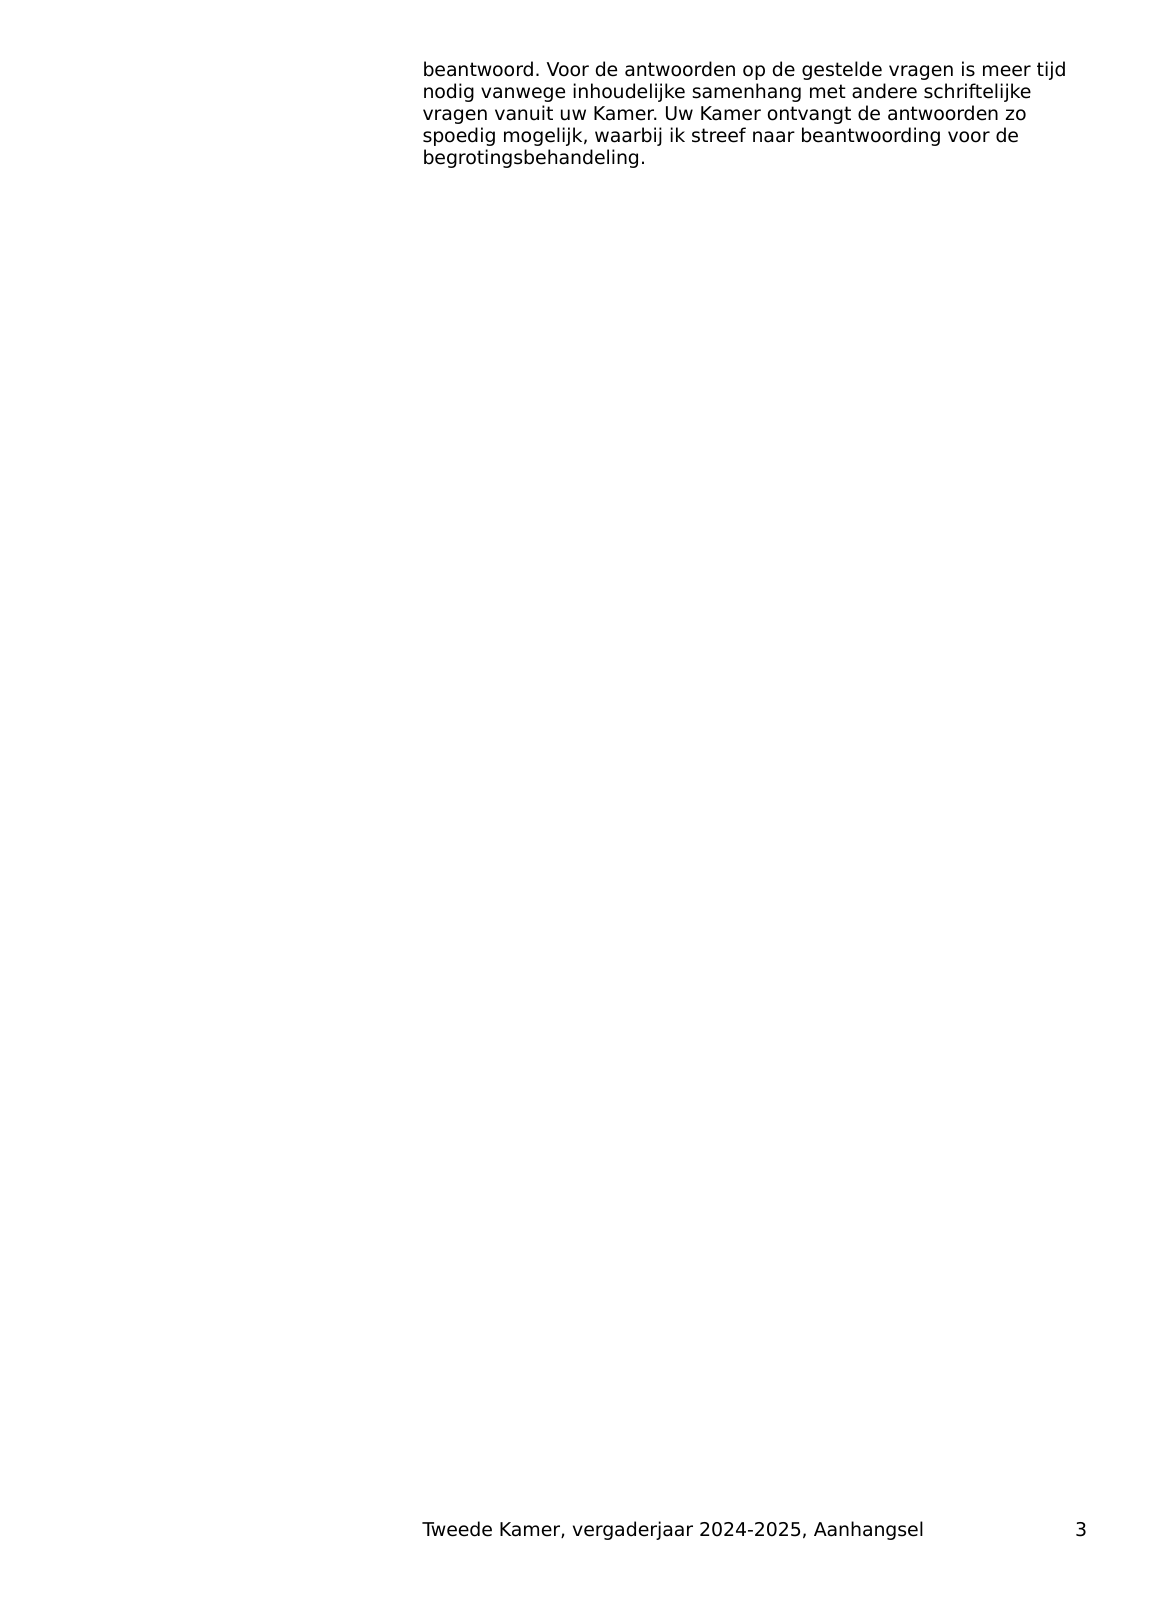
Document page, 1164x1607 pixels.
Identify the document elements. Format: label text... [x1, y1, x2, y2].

text beantwoord. Voor de antwoorden op de gestelde vragen is meer tijd nodig vanwege inhoudelijke samenhang met andere schriftelijke vragen vanuit uw Kamer. Uw Kamer ontvangt de antwoorden zo spoedig mogelijk, waarbij ik streef naar beantwoording voor de begrotingsbehandeling. [422, 59, 1087, 169]
